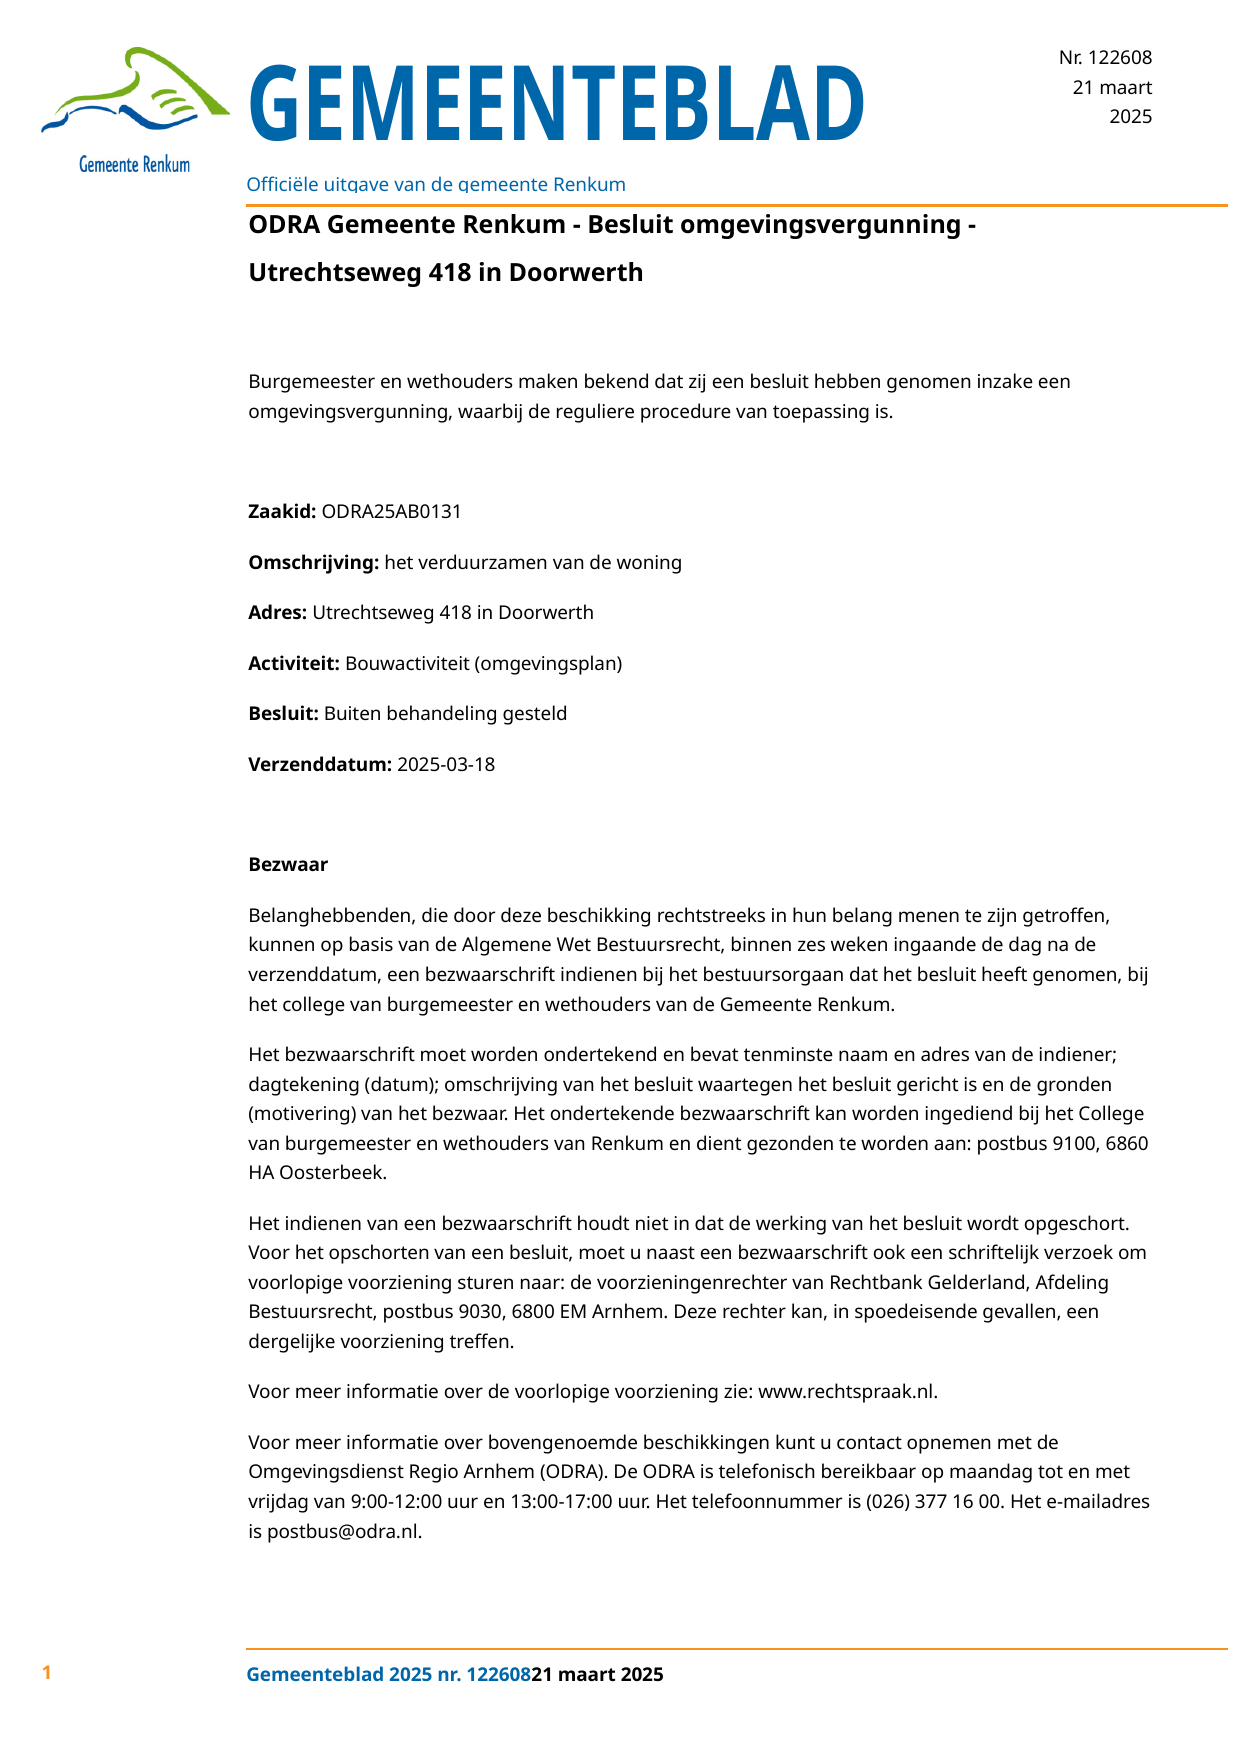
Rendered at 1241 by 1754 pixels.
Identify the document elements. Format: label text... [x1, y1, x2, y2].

text Voor meer informatie over de voorlopige voorziening zie: www.rechtspraak.nl. [248, 1379, 1152, 1404]
text Adres: Utrechtseweg 418 in Doorwerth [248, 599, 1152, 625]
text Burgemeester en wethouders maken bekend dat zij een besluit hebben genomen inzake een omgevingsvergunning, waarbij de reguliere procedure van toepassing is. [248, 368, 1152, 424]
text Belanghebbenden, die door deze beschikking rechtstreeks in hun belang menen te zijn getroffen, kunnen op basis van de Algemene Wet Bestuursrecht, binnen zes weken ingaande de dag na de verzenddatum, een bezwaarschrift indienen bij het bestuursorgaan dat het besluit heeft genomen, bij het college van burgemeester en wethouders van de Gemeente Renkum. [248, 902, 1152, 1017]
text Bezwaar [248, 852, 1152, 877]
text Het bezwaarschrift moet worden ondertekend en bevat tenminste naam en adres van de indiener; dagtekening (datum); omschrijving van het besluit waartegen het besluit gericht is en de gronden (motivering) van het bezwaar. Het ondertekende bezwaarschrift kan worden ingediend bij het College van burgemeester en wethouders van Renkum en dient gezonden te worden aan: postbus 9100, 6860 HA Oosterbeek. [248, 1041, 1152, 1185]
text Omschrijving: het verduurzamen van de woning [248, 549, 1152, 575]
text Besluit: Buiten behandeling gesteld [248, 700, 1152, 726]
text Voor meer informatie over bovengenoemde beschikkingen kunt u contact opnemen met de Omgevingsdienst Regio Arnhem (ODRA). De ODRA is telefonisch bereikbaar op maandag tot en met vrijdag van 9:00-12:00 uur en 13:00-17:00 uur. Het telefoonnummer is (026) 377 16 00. Het e-mailadres is postbus@odra.nl. [248, 1429, 1152, 1544]
text ODRA Gemeente Renkum - Besluit omgevingsvergunning - Utrechtseweg 418 in Doorwerth [248, 207, 1152, 288]
text Het indienen van een bezwaarschrift houdt niet in dat de werking van het besluit wordt opgeschort. Voor het opschorten van een besluit, moet u naast een bezwaarschrift ook een schriftelijk verzoek om voorlopige voorziening sturen naar: de voorzieningenrechter van Rechtbank Gelderland, Afdeling Bestuursrecht, postbus 9030, 6800 EM Arnhem. Deze rechter kan, in spoedeisende gevallen, een dergelijke voorziening treffen. [248, 1210, 1152, 1354]
picture [41, 47, 231, 172]
text Activiteit: Bouwactiviteit (omgevingsplan) [248, 650, 1152, 676]
text Zaakid: ODRA25AB0131 [248, 499, 1152, 524]
text Verzenddatum: 2025-03-18 [248, 751, 1152, 777]
